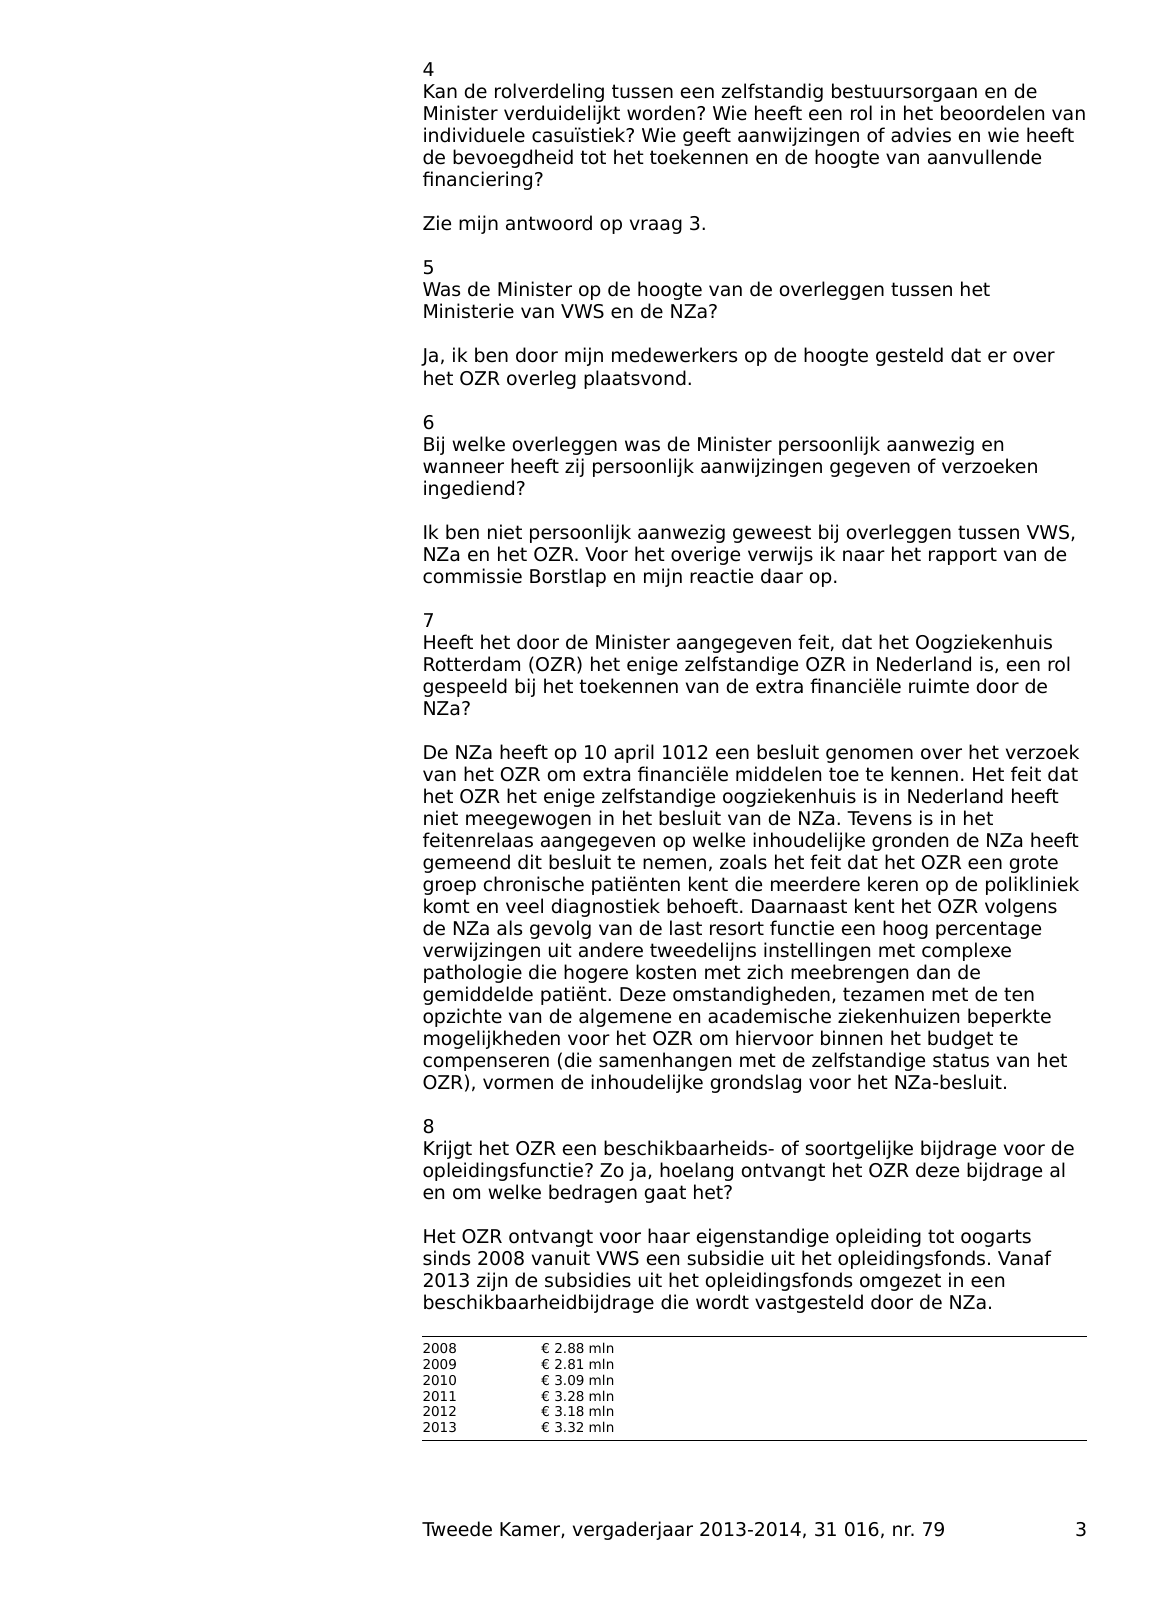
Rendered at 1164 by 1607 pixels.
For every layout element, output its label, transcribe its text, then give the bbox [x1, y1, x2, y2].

text Bij welke overleggen was de Minister persoonlijk aanwezig en wanneer heeft zij persoonlijk aanwijzingen gegeven of verzoeken ingediend? [422, 433, 1087, 499]
text Ja, ik ben door mijn medewerkers op de hoogte gesteld dat er over het OZR overleg plaatsvond. [422, 345, 1087, 389]
table_cell € 2.81 mln [535, 1357, 1087, 1373]
table_cell 2011 [422, 1389, 535, 1404]
table_header 2008 [422, 1337, 535, 1357]
text 7 [422, 610, 1087, 632]
table_cell 2012 [422, 1404, 535, 1420]
table_cell 2013 [422, 1420, 535, 1440]
text 8 [422, 1116, 1087, 1138]
text Krijgt het OZR een beschikbaarheids- of soortgelijke bijdrage voor de opleidingsfunctie? Zo ja, hoelang ontvangt het OZR deze bijdrage al en om welke bedragen gaat het? [422, 1138, 1087, 1204]
text 6 [422, 412, 1087, 433]
table_cell € 3.28 mln [535, 1389, 1087, 1404]
text Ik ben niet persoonlijk aanwezig geweest bij overleggen tussen VWS, NZa en het OZR. Voor het overige verwijs ik naar het rapport van de commissie Borstlap en mijn reactie daar op. [422, 522, 1087, 588]
text Was de Minister op de hoogte van de overleggen tussen het Ministerie van VWS en de NZa? [422, 279, 1087, 323]
table_cell 2009 [422, 1357, 535, 1373]
table_cell € 3.18 mln [535, 1404, 1087, 1420]
text Zie mijn antwoord op vraag 3. [422, 213, 1087, 235]
table_header € 2.88 mln [535, 1337, 1087, 1357]
text 5 [422, 257, 1087, 279]
table_cell € 3.32 mln [535, 1420, 1087, 1440]
text Het OZR ontvangt voor haar eigenstandige opleiding tot oogarts sinds 2008 vanuit VWS een subsidie uit het opleidingsfonds. Vanaf 2013 zijn de subsidies uit het opleidingsfonds omgezet in een beschikbaarheidbijdrage die wordt vastgesteld door de NZa. [422, 1226, 1087, 1314]
text 4 [422, 59, 1087, 81]
text De NZa heeft op 10 april 1012 een besluit genomen over het verzoek van het OZR om extra financiële middelen toe te kennen. Het feit dat het OZR het enige zelfstandige oogziekenhuis is in Nederland heeft niet meegewogen in het besluit van de NZa. Tevens is in het feitenrelaas aangegeven op welke inhoudelijke gronden de NZa heeft gemeend dit besluit te nemen, zoals het feit dat het OZR een grote groep chronische patiënten kent die meerdere keren op de polikliniek komt en veel diagnostiek behoeft. Daarnaast kent het OZR volgens de NZa als gevolg van de last resort functie een hoog percentage verwijzingen uit andere tweedelijns instellingen met complexe pathologie die hogere kosten met zich meebrengen dan de gemiddelde patiënt. Deze omstandigheden, tezamen met de ten opzichte van de algemene en academische ziekenhuizen beperkte mogelijkheden voor het OZR om hiervoor binnen het budget te compenseren (die samenhangen met de zelfstandige status van het OZR), vormen de inhoudelijke grondslag voor het NZa-besluit. [422, 742, 1087, 1093]
table_cell 2010 [422, 1373, 535, 1388]
text Kan de rolverdeling tussen een zelfstandig bestuursorgaan en de Minister verduidelijkt worden? Wie heeft een rol in het beoordelen van individuele casuïstiek? Wie geeft aanwijzingen of advies en wie heeft de bevoegdheid tot het toekennen en de hoogte van aanvullende financiering? [422, 81, 1087, 191]
table_cell € 3.09 mln [535, 1373, 1087, 1388]
text Heeft het door de Minister aangegeven feit, dat het Oogziekenhuis Rotterdam (OZR) het enige zelfstandige OZR in Nederland is, een rol gespeeld bij het toekennen van de extra financiële ruimte door de NZa? [422, 632, 1087, 720]
